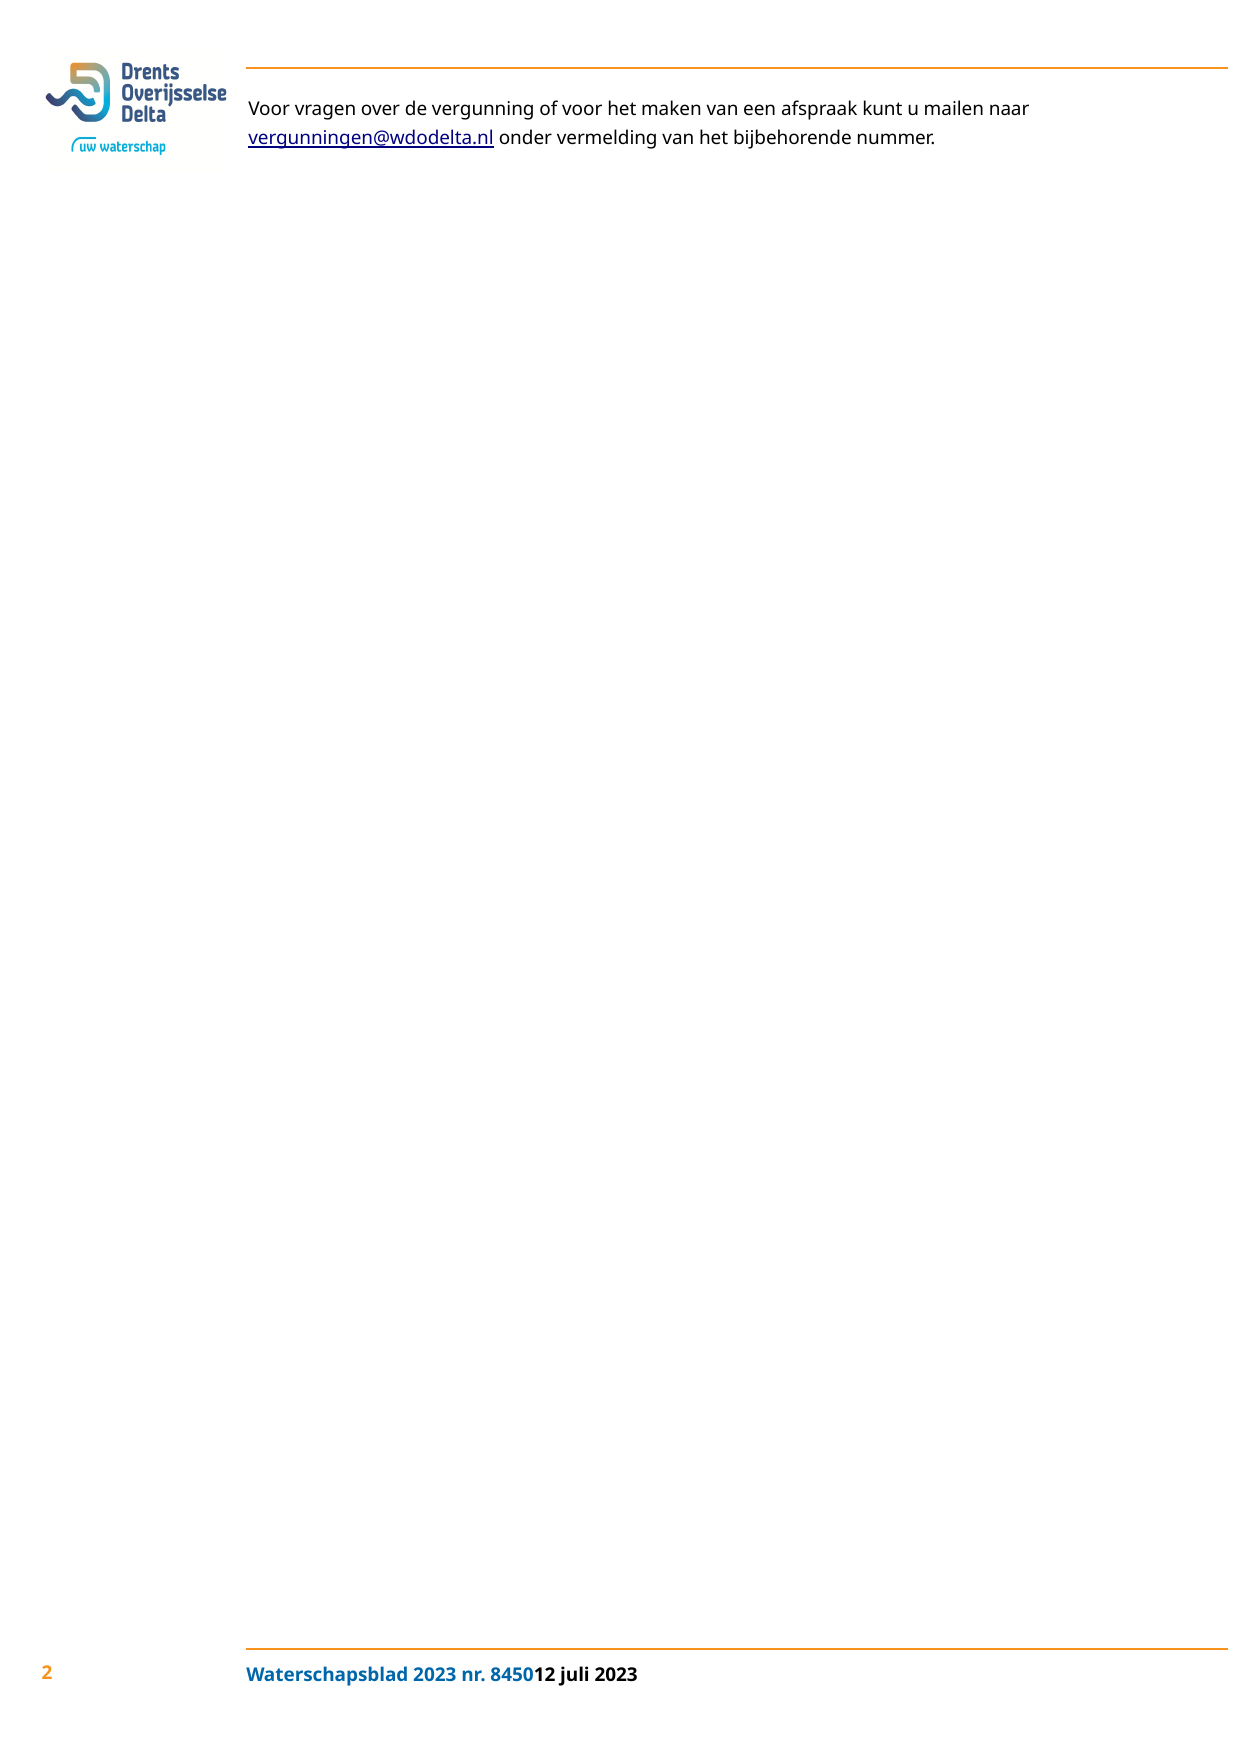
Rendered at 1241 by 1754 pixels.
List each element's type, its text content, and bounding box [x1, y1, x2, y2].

picture [41, 47, 231, 172]
text Voor vragen over de vergunning of voor het maken van een afspraak kunt u mailen naar vergunningen@wdodelta.nl onder vermelding van het bijbehorende nummer. [248, 95, 1152, 150]
